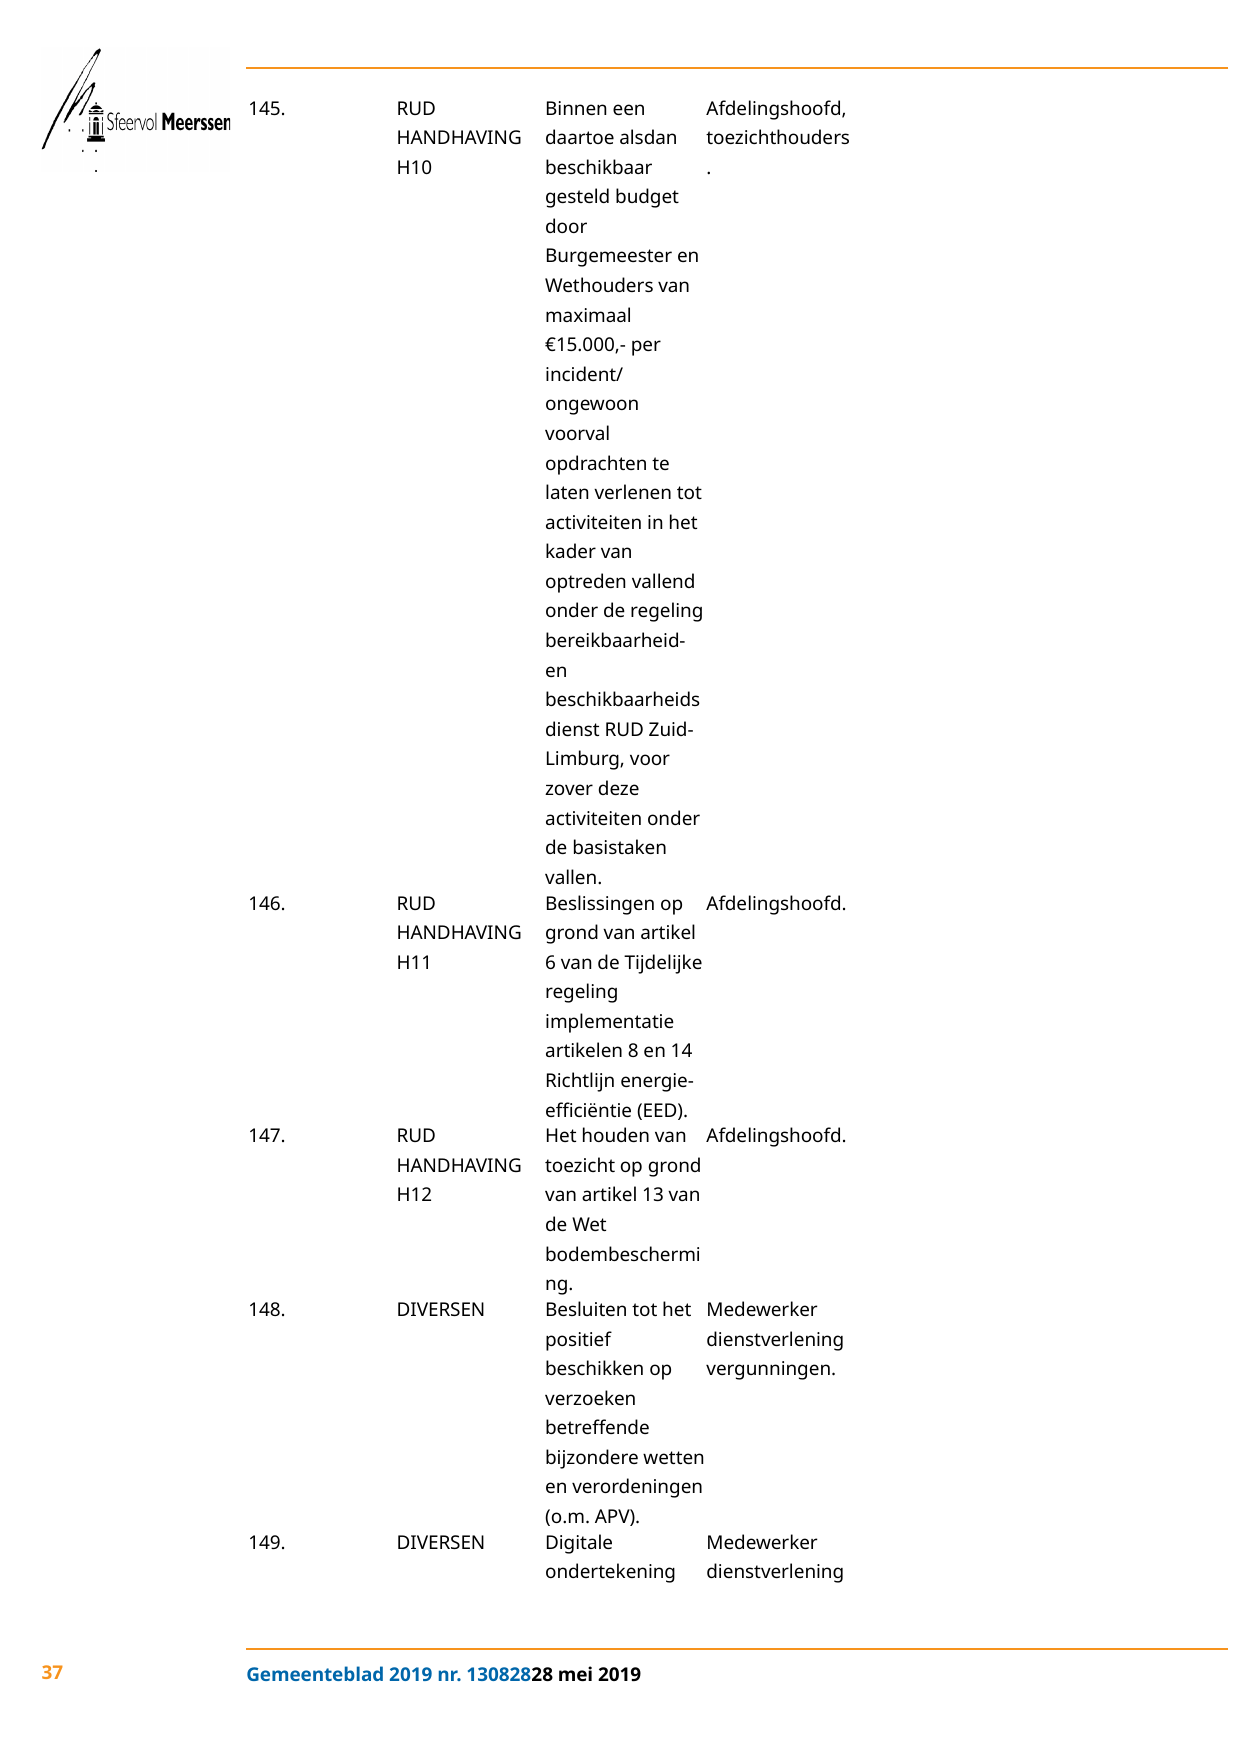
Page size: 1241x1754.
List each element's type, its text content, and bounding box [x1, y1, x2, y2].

table_cell [855, 1123, 1003, 1296]
picture [41, 47, 231, 172]
table_cell Besluiten tot het positief beschikken op verzoeken betreffende bijzondere wetten en verordeningen (o.m. APV). [545, 1296, 706, 1529]
table_cell [1003, 1123, 1152, 1296]
table_cell Afdelingshoofd. [706, 890, 855, 1122]
table_cell Afdelingshoofd. [706, 1123, 855, 1296]
table_cell [1003, 890, 1152, 1122]
table_cell RUD HANDHAVING H11 [396, 890, 545, 1122]
table_cell Binnen een daartoe alsdan beschikbaar gesteld budget door Burgemeester en Wethouders van maximaal €15.000,- per incident/ ongewoon voorval opdrachten te laten verlenen tot activiteiten in het kader van optreden vallend onder de regeling bereikbaarheid- en beschikbaarheidsdienst RUD Zuid-Limburg, voor zover deze activiteiten onder de basistaken vallen. [545, 95, 706, 890]
table_cell [855, 95, 1003, 890]
table_cell DIVERSEN [396, 1296, 545, 1529]
table_cell [1003, 1529, 1152, 1584]
table_cell RUD HANDHAVING H10 [396, 95, 545, 890]
table_cell Het houden van toezicht op grond van artikel 13 van de Wet bodembescherming. [545, 1123, 706, 1296]
table_cell 147. [248, 1123, 396, 1296]
table_cell 145. [248, 95, 396, 890]
table_cell 146. [248, 890, 396, 1122]
table_cell [855, 1529, 1003, 1584]
table_cell [1003, 95, 1152, 890]
table_cell Medewerker dienstverlening vergunningen. [706, 1296, 855, 1529]
table_cell DIVERSEN [396, 1529, 545, 1584]
table_cell RUD HANDHAVING H12 [396, 1123, 545, 1296]
table_cell [855, 1296, 1003, 1529]
table_cell Afdelingshoofd, toezichthouders. [706, 95, 855, 890]
table_cell [1003, 1296, 1152, 1529]
table_cell Beslissingen op grond van artikel 6 van de Tijdelijke regeling implementatie artikelen 8 en 14 Richtlijn energie-efficiëntie (EED). [545, 890, 706, 1122]
table_cell 148. [248, 1296, 396, 1529]
table_cell 149. [248, 1529, 396, 1584]
table_cell [855, 890, 1003, 1122]
table_cell Medewerker dienstverlening [706, 1529, 855, 1584]
table_cell Digitale ondertekening [545, 1529, 706, 1584]
